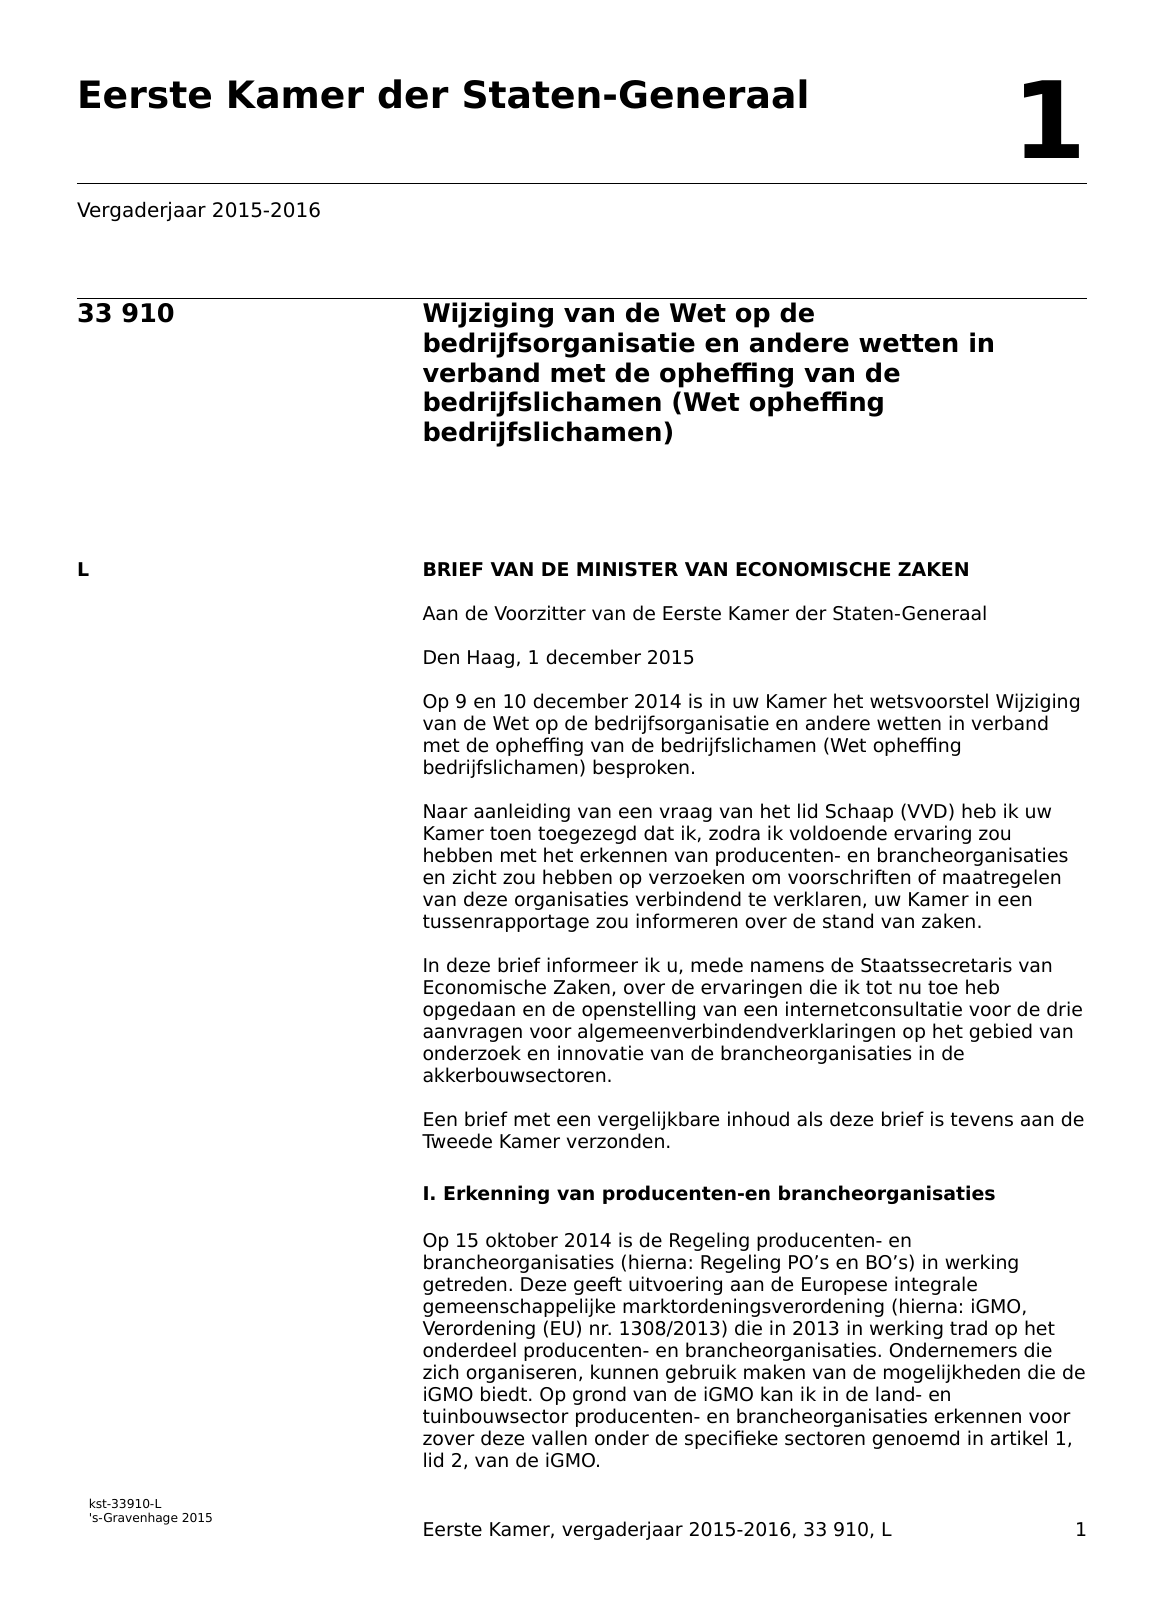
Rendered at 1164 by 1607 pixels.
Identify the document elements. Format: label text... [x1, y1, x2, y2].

table_header Eerste Kamer der Staten-Generaal [77, 59, 886, 183]
table_header 1 [886, 59, 1087, 183]
text Op 15 oktober 2014 is de Regeling producenten- en brancheorganisaties (hierna: Regeling PO’s en BO’s) in werking getreden. Deze geeft uitvoering aan de Europese integrale gemeenschappelijke marktordeningsverordening (hierna: iGMO, Verordening (EU) nr. 1308/2013) die in 2013 in werking trad op het onderdeel producenten- en brancheorganisaties. Ondernemers die zich organiseren, kunnen gebruik maken van de mogelijkheden die de iGMO biedt. Op grond van de iGMO kan ik in de land- en tuinbouwsector producenten- en brancheorganisaties erkennen voor zover deze vallen onder de specifieke sectoren genoemd in artikel 1, lid 2, van de iGMO. [422, 1230, 1087, 1472]
subtitle I. Erkenning van producenten-en brancheorganisaties [422, 1183, 1087, 1205]
text Op 9 en 10 december 2014 is in uw Kamer het wetsvoorstel Wijziging van de Wet op de bedrijfsorganisatie en andere wetten in verband met de opheffing van de bedrijfslichamen (Wet opheffing bedrijfslichamen) besproken. [422, 691, 1087, 779]
text Den Haag, 1 december 2015 [422, 647, 1087, 669]
subtitle L BRIEF VAN DE MINISTER VAN ECONOMISCHE ZAKEN [77, 558, 1087, 580]
text In deze brief informeer ik u, mede namens de Staatssecretaris van Economische Zaken, over de ervaringen die ik tot nu toe heb opgedaan en de openstelling van een internetconsultatie voor de drie aanvragen voor algemeenverbindendverklaringen op het gebied van onderzoek en innovatie van de brancheorganisaties in de akkerbouwsectoren. [422, 955, 1087, 1087]
text 's-Gravenhage 2015 [88, 1511, 323, 1525]
subtitle 33 910 Wijziging van de Wet op de bedrijfsorganisatie en andere wetten in verband met de opheffing van de bedrijfslichamen (Wet opheffing bedrijfslichamen) [77, 299, 1087, 447]
text Een brief met een vergelijkbare inhoud als deze brief is tevens aan de Tweede Kamer verzonden. [422, 1109, 1087, 1153]
table_cell Vergaderjaar 2015-2016 [77, 184, 1087, 298]
text kst-33910-L [88, 1497, 323, 1511]
text Naar aanleiding van een vraag van het lid Schaap (VVD) heb ik uw Kamer toen toegezegd dat ik, zodra ik voldoende ervaring zou hebben met het erkennen van producenten- en brancheorganisaties en zicht zou hebben op verzoeken om voorschriften of maatregelen van deze organisaties verbindend te verklaren, uw Kamer in een tussenrapportage zou informeren over de stand van zaken. [422, 801, 1087, 933]
text Aan de Voorzitter van de Eerste Kamer der Staten-Generaal [422, 603, 1087, 624]
